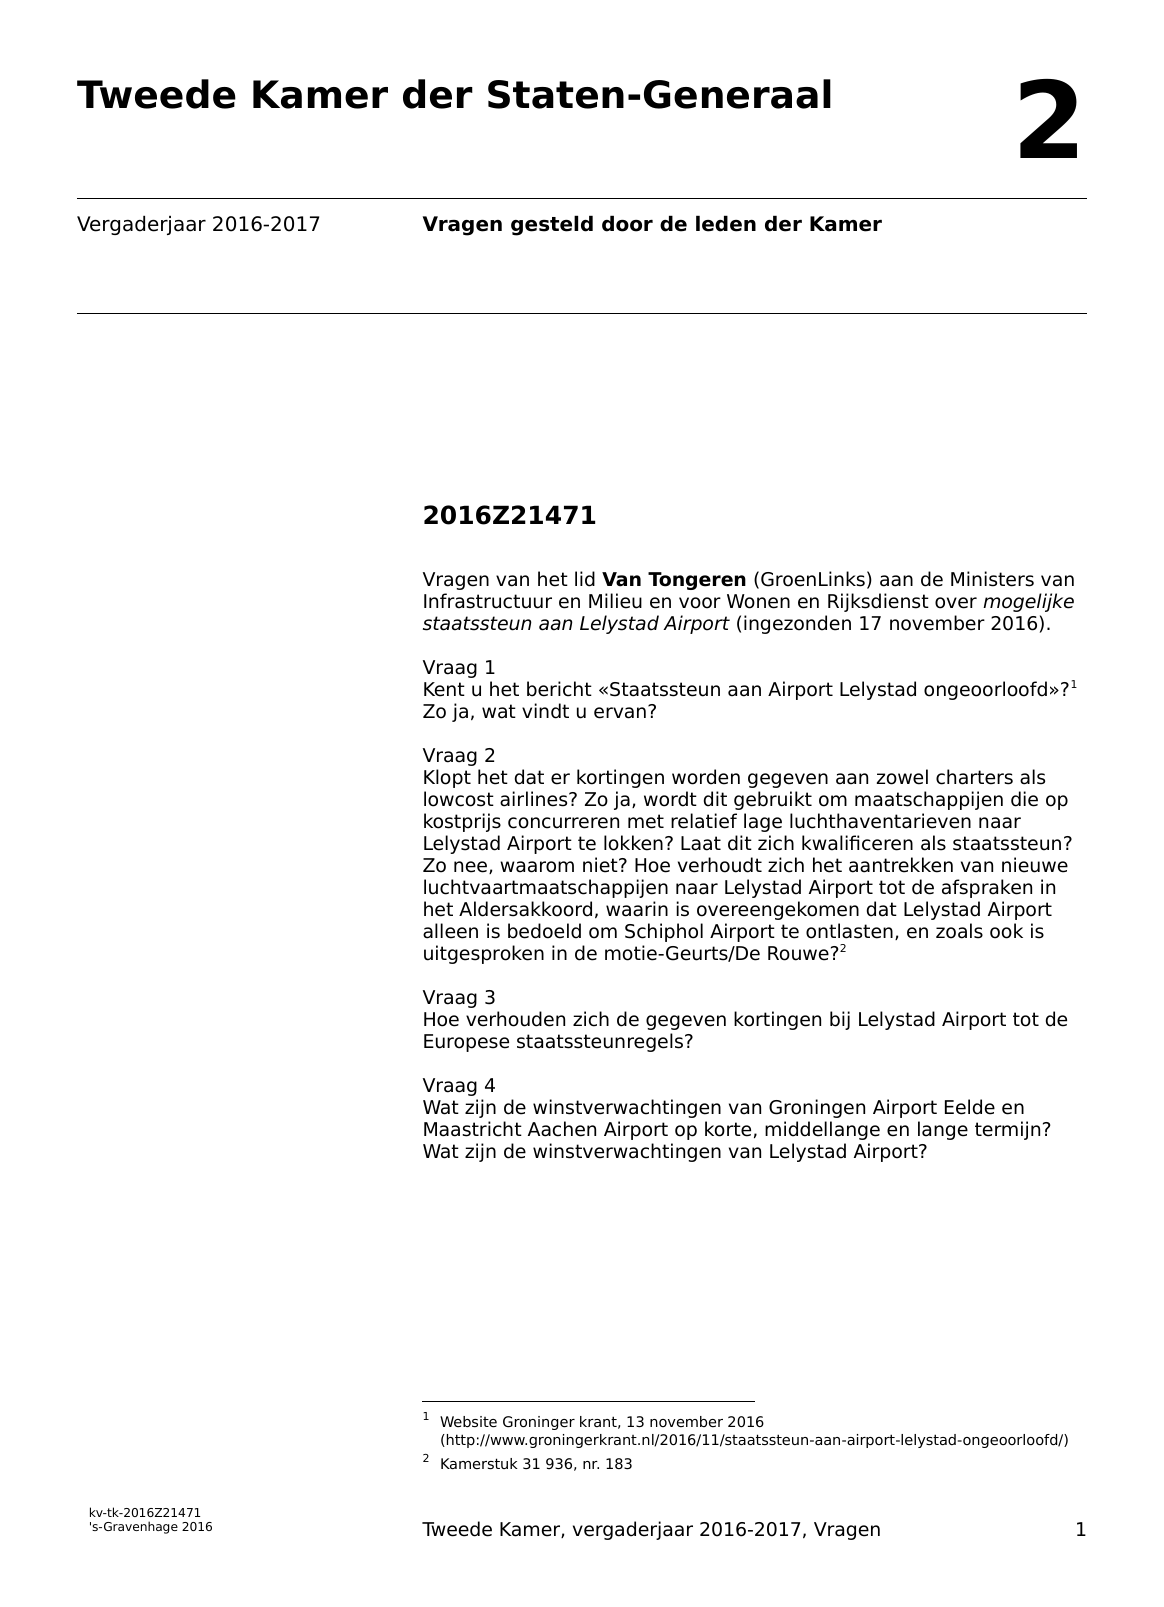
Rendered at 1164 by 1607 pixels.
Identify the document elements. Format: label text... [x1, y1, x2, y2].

text Klopt het dat er kortingen worden gegeven aan zowel charters als lowcost airlines? Zo ja, wordt dit gebruikt om maatschappijen die op kostprijs concurreren met relatief lage luchthaventarieven naar Lelystad Airport te lokken? Laat dit zich kwalificeren als staatssteun? Zo nee, waarom niet? Hoe verhoudt zich het aantrekken van nieuwe luchtvaartmaatschappijen naar Lelystad Airport tot de afspraken in het Aldersakkoord, waarin is overeengekomen dat Lelystad Airport alleen is bedoeld om Schiphol Airport te ontlasten, en zoals ook is uitgesproken in de motie-Geurts/De Rouwe? [422, 767, 1087, 965]
text Vraag 2 [422, 745, 1087, 767]
table_header 2 [886, 59, 1087, 198]
text Vraag 1 [422, 657, 1087, 679]
text Vragen van het lid Van Tongeren (GroenLinks) aan de Ministers van Infrastructuur en Milieu en voor Wonen en Rijksdienst over mogelijke staatssteun aan Lelystad Airport (ingezonden 17 november 2016). [422, 569, 1087, 635]
text Hoe verhouden zich de gegeven kortingen bij Lelystad Airport tot de Europese staatssteunregels? [422, 1009, 1087, 1053]
text 2016Z21471 [422, 501, 1087, 531]
text Website Groninger krant, 13 november 2016 (http://www.groningerkrant.nl/2016/11/staatssteun-aan-airport-lelystad-ongeoorloofd/) [422, 1410, 1087, 1449]
text Vraag 3 [422, 987, 1087, 1009]
text 's-Gravenhage 2016 [88, 1520, 323, 1534]
text Kamerstuk 31 936, nr. 183 [422, 1452, 1087, 1474]
text kv-tk-2016Z21471 [88, 1506, 323, 1520]
table_header Tweede Kamer der Staten-Generaal [77, 59, 886, 198]
text Kent u het bericht «Staatssteun aan Airport Lelystad ongeoorloofd»? Zo ja, wat vindt u ervan? [422, 679, 1087, 723]
table_cell Vragen gesteld door de leden der Kamer [422, 199, 1087, 313]
text Vraag 4 [422, 1075, 1087, 1097]
text Wat zijn de winstverwachtingen van Groningen Airport Eelde en Maastricht Aachen Airport op korte, middellange en lange termijn? Wat zijn de winstverwachtingen van Lelystad Airport? [422, 1097, 1087, 1163]
table_cell Vergaderjaar 2016-2017 [77, 199, 422, 313]
